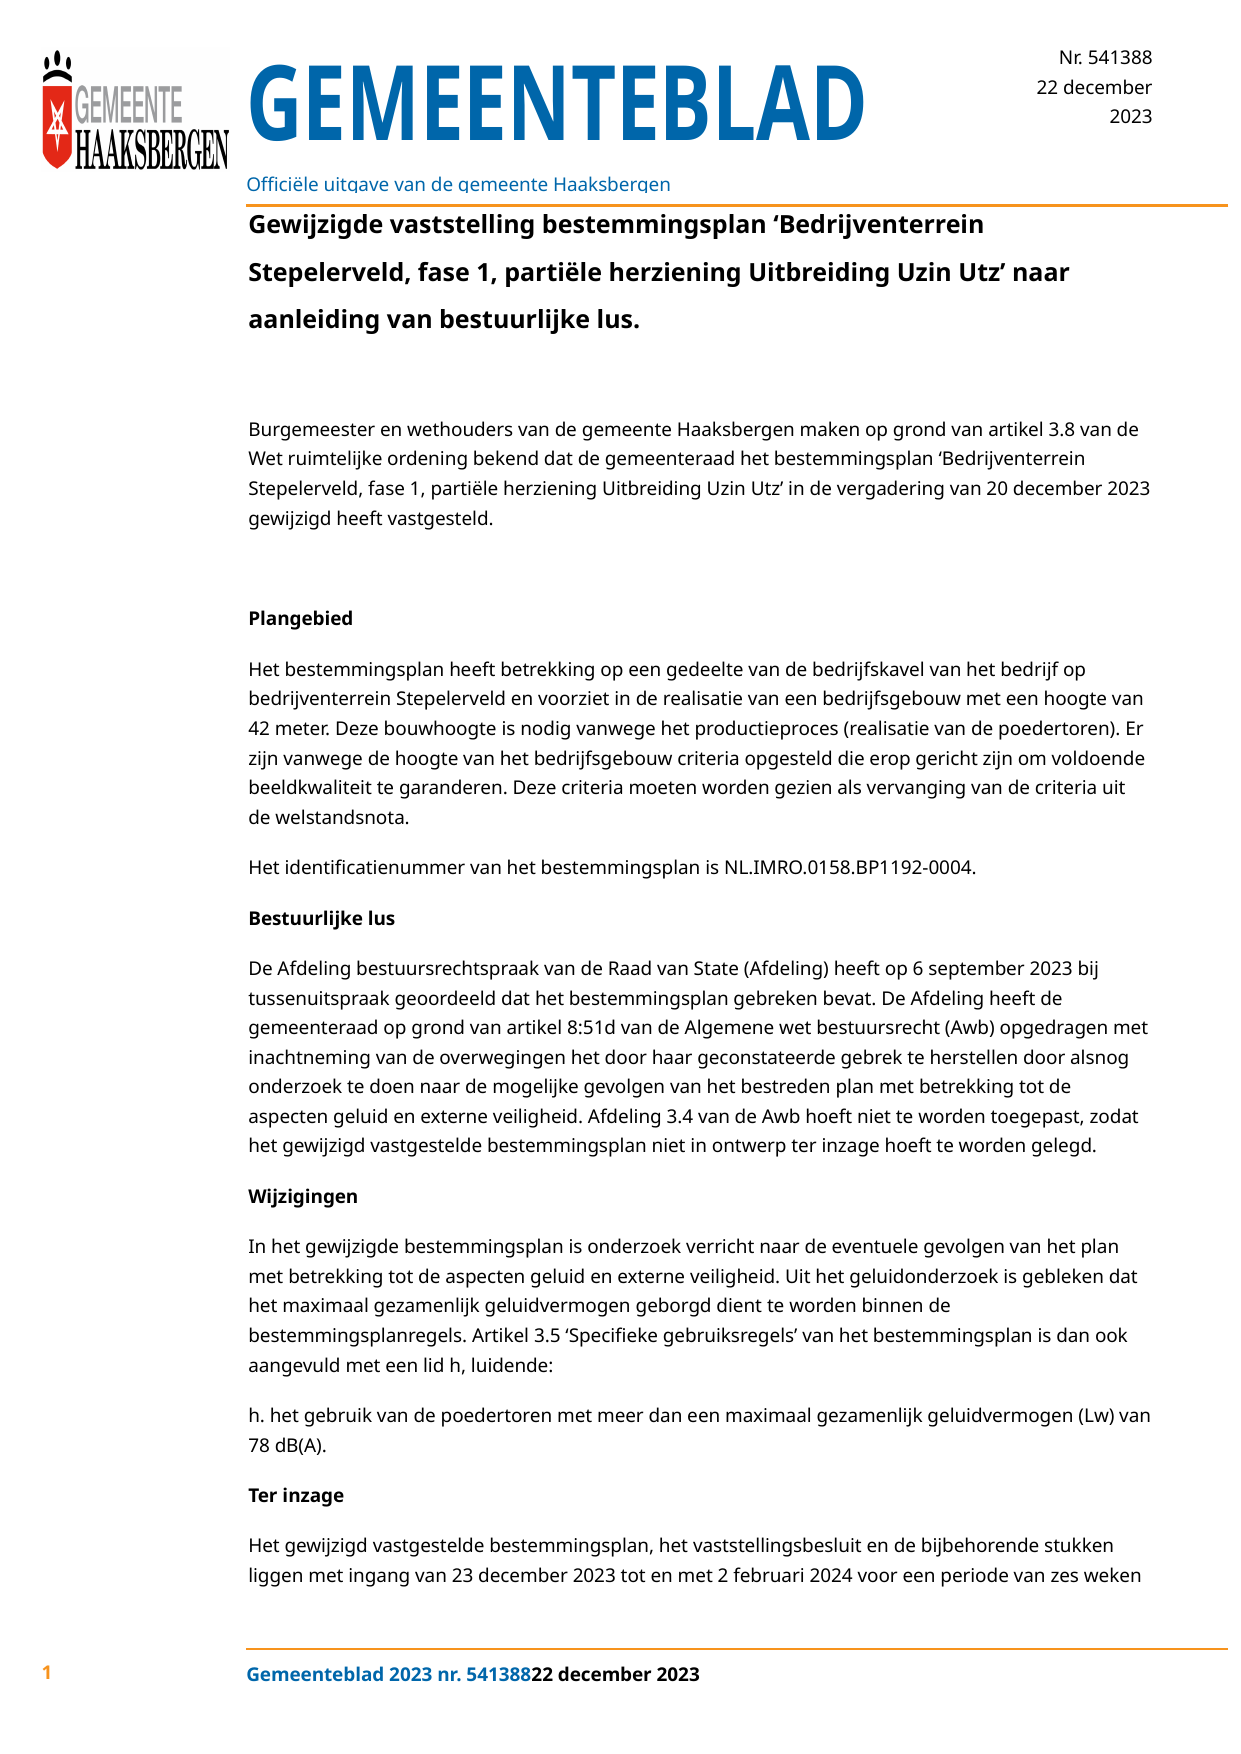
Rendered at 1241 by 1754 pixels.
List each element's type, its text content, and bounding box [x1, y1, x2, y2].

text Het gewijzigd vastgestelde bestemmingsplan, het vaststellingsbesluit en de bijbehorende stukken liggen met ingang van 23 december 2023 tot en met 2 februari 2024 voor een periode van zes weken [248, 1533, 1152, 1588]
text Het bestemmingsplan heeft betrekking op een gedeelte van de bedrijfskavel van het bedrijf op bedrijventerrein Stepelerveld en voorziet in de realisatie van een bedrijfsgebouw met een hoogte van 42 meter. Deze bouwhoogte is nodig vanwege het productieproces (realisatie van de poedertoren). Er zijn vanwege de hoogte van het bedrijfsgebouw criteria opgesteld die erop gericht zijn om voldoende beeldkwaliteit te garanderen. Deze criteria moeten worden gezien als vervanging van de criteria uit de welstandsnota. [248, 656, 1152, 829]
text Gewijzigde vaststelling bestemmingsplan ‘Bedrijventerrein Stepelerveld, fase 1, partiële herziening Uitbreiding Uzin Utz’ naar aanleiding van bestuurlijke lus. [248, 207, 1152, 336]
text Plangebied [248, 606, 1152, 631]
text Bestuurlijke lus [248, 905, 1152, 930]
picture [41, 47, 231, 172]
text Het identificatienummer van het bestemmingsplan is NL.IMRO.0158.BP1192-0004. [248, 854, 1152, 880]
text h. het gebruik van de poedertoren met meer dan een maximaal gezamenlijk geluidvermogen (Lw) van 78 dB(A). [248, 1402, 1152, 1457]
text Ter inzage [248, 1482, 1152, 1508]
text Wijzigingen [248, 1183, 1152, 1209]
text Burgemeester en wethouders van de gemeente Haaksbergen maken op grond van artikel 3.8 van de Wet ruimtelijke ordening bekend dat de gemeenteraad het bestemmingsplan ‘Bedrijventerrein Stepelerveld, fase 1, partiële herziening Uitbreiding Uzin Utz’ in de vergadering van 20 december 2023 gewijzigd heeft vastgesteld. [248, 416, 1152, 530]
text In het gewijzigde bestemmingsplan is onderzoek verricht naar de eventuele gevolgen van het plan met betrekking tot de aspecten geluid en externe veiligheid. Uit het geluidonderzoek is gebleken dat het maximaal gezamenlijk geluidvermogen geborgd dient te worden binnen de bestemmingsplanregels. Artikel 3.5 ‘Specifieke gebruiksregels’ van het bestemmingsplan is dan ook aangevuld met een lid h, luidende: [248, 1233, 1152, 1377]
text De Afdeling bestuursrechtspraak van de Raad van State (Afdeling) heeft op 6 september 2023 bij tussenuitspraak geoordeeld dat het bestemmingsplan gebreken bevat. De Afdeling heeft de gemeenteraad op grond van artikel 8:51d van de Algemene wet bestuursrecht (Awb) opgedragen met inachtneming van de overwegingen het door haar geconstateerde gebrek te herstellen door alsnog onderzoek te doen naar de mogelijke gevolgen van het bestreden plan met betrekking tot de aspecten geluid en externe veiligheid. Afdeling 3.4 van de Awb hoeft niet te worden toegepast, zodat het gewijzigd vastgestelde bestemmingsplan niet in ontwerp ter inzage hoeft te worden gelegd. [248, 955, 1152, 1158]
